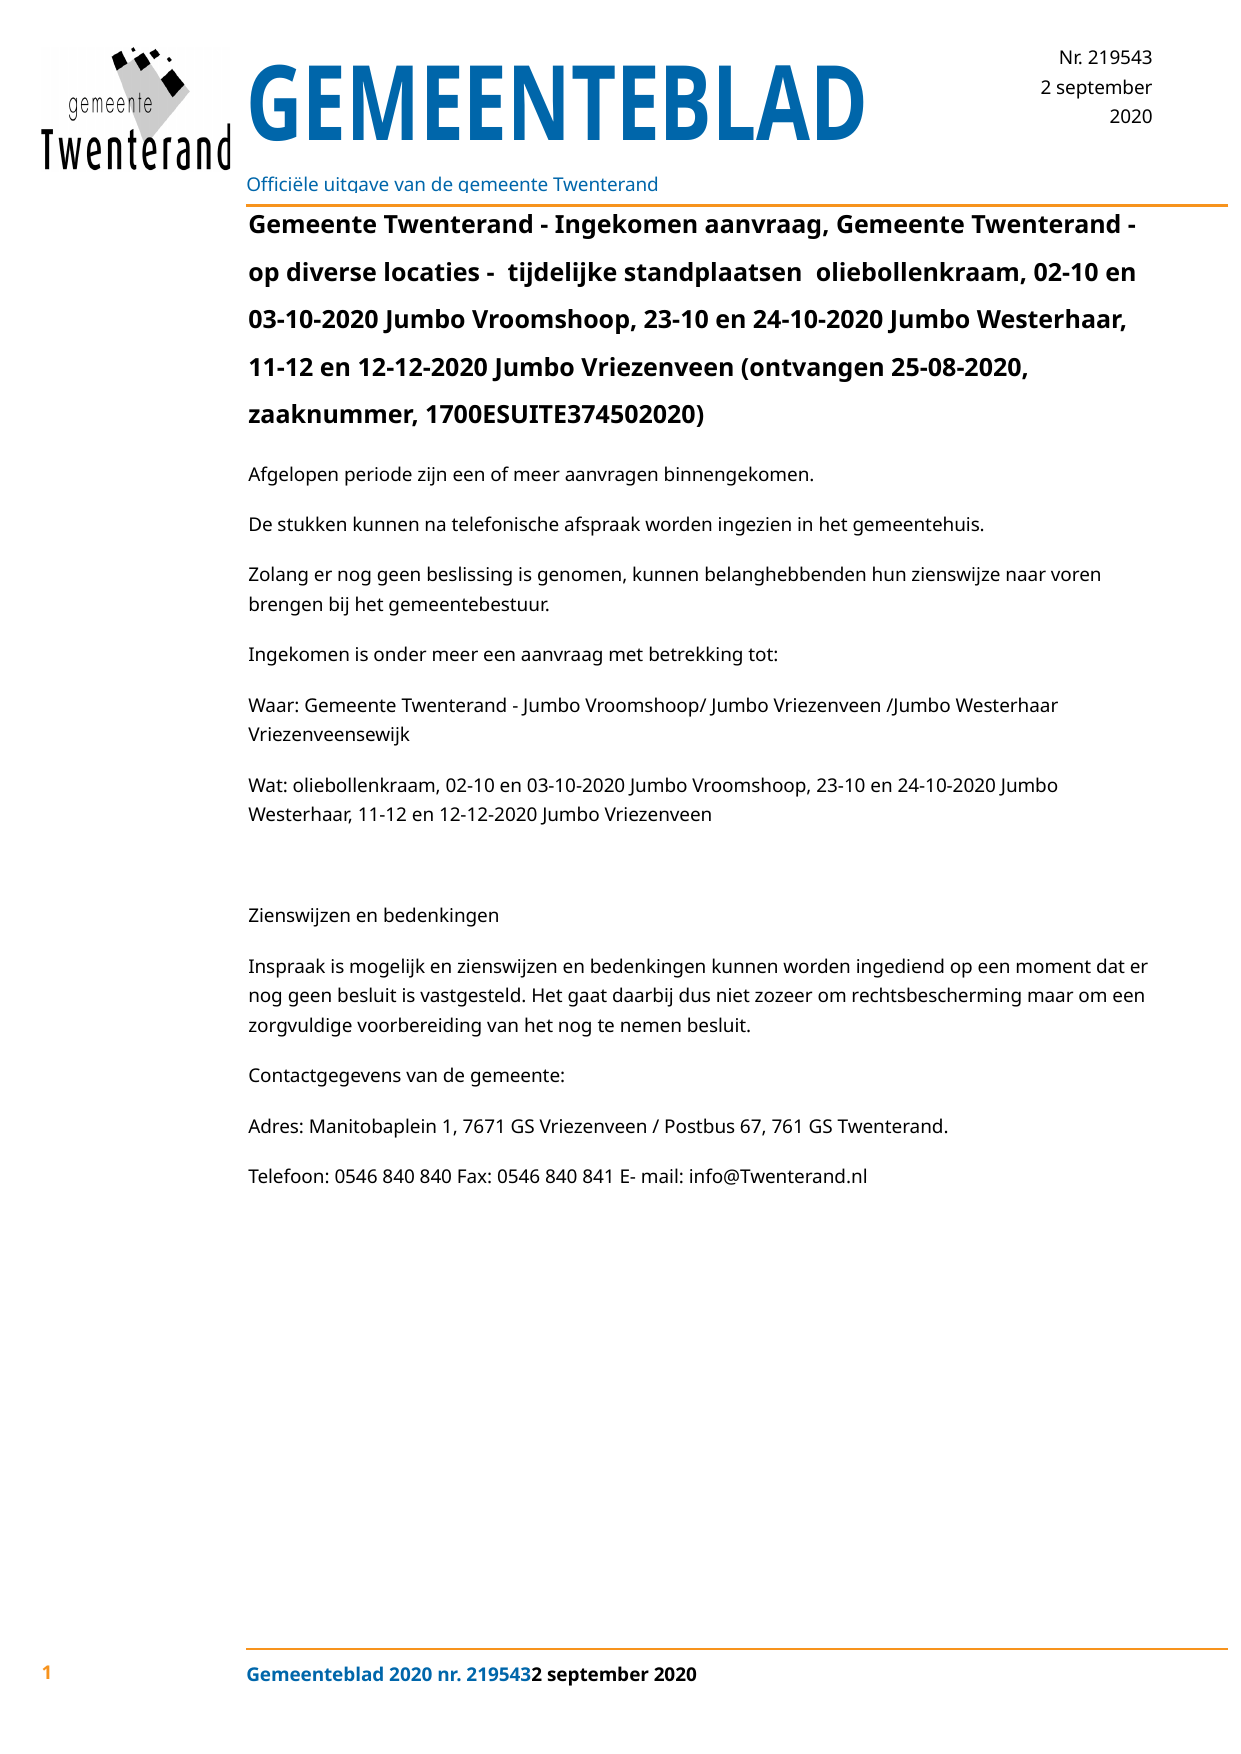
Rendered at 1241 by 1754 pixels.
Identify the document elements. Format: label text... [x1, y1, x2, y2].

text Inspraak is mogelijk en zienswijzen en bedenkingen kunnen worden ingediend op een moment dat er nog geen besluit is vastgesteld. Het gaat daarbij dus niet zozeer om rechtsbescherming maar om een zorgvuldige voorbereiding van het nog te nemen besluit. [248, 953, 1152, 1038]
text Adres: Manitobaplein 1, 7671 GS Vriezenveen / Postbus 67, 761 GS Twenterand. [248, 1113, 1152, 1138]
text Contactgegevens van de gemeente: [248, 1062, 1152, 1088]
text Wat: oliebollenkraam, 02-10 en 03-10-2020 Jumbo Vroomshoop, 23-10 en 24-10-2020 Jumbo Westerhaar, 11-12 en 12-12-2020 Jumbo Vriezenveen [248, 772, 1152, 827]
text Ingekomen is onder meer een aanvraag met betrekking tot: [248, 642, 1152, 667]
text Zolang er nog geen beslissing is genomen, kunnen belanghebbenden hun zienswijze naar voren brengen bij het gemeentebestuur. [248, 562, 1152, 617]
text Telefoon: 0546 840 840 Fax: 0546 840 841 E- mail: info@Twenterand.nl [248, 1163, 1152, 1189]
text Afgelopen periode zijn een of meer aanvragen binnengekomen. [248, 461, 1152, 486]
text Waar: Gemeente Twenterand - Jumbo Vroomshoop/ Jumbo Vriezenveen /Jumbo Westerhaar Vriezenveensewijk [248, 692, 1152, 747]
text De stukken kunnen na telefonische afspraak worden ingezien in het gemeentehuis. [248, 511, 1152, 537]
picture [41, 47, 231, 172]
text Zienswijzen en bedenkingen [248, 902, 1152, 928]
text Gemeente Twenterand - Ingekomen aanvraag, Gemeente Twenterand - op diverse locaties - tijdelijke standplaatsen oliebollenkraam, 02-10 en 03-10-2020 Jumbo Vroomshoop, 23-10 en 24-10-2020 Jumbo Westerhaar, 11-12 en 12-12-2020 Jumbo Vriezenveen (ontvangen 25-08-2020, zaaknummer, 1700ESUITE374502020) [248, 207, 1152, 431]
